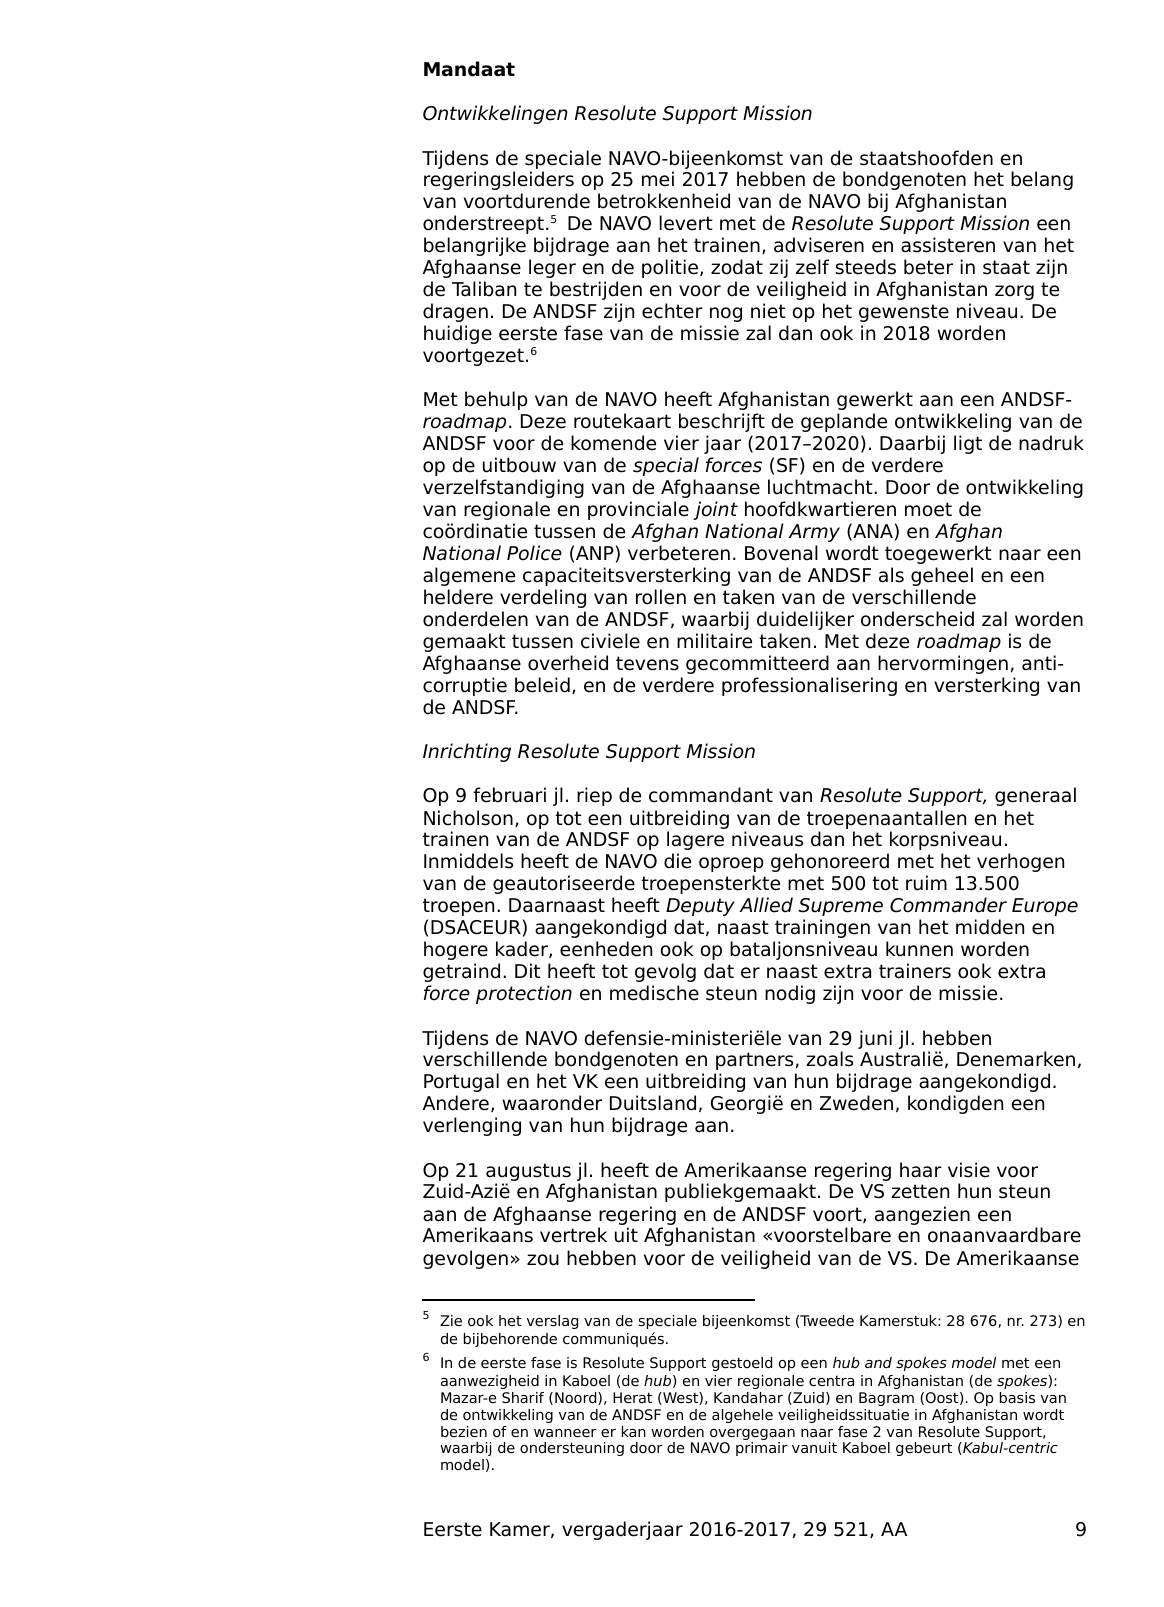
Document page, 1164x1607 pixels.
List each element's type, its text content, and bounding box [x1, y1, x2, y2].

text Tijdens de NAVO defensie-ministeriële van 29 juni jl. hebben verschillende bondgenoten en partners, zoals Australië, Denemarken, Portugal en het VK een uitbreiding van hun bijdrage aangekondigd. Andere, waaronder Duitsland, Georgië en Zweden, kondigden een verlenging van hun bijdrage aan. [422, 1027, 1087, 1137]
subtitle Ontwikkelingen Resolute Support Mission [422, 103, 1087, 125]
text Op 9 februari jl. riep de commandant van Resolute Support, generaal Nicholson, op tot een uitbreiding van de troepenaantallen en het trainen van de ANDSF op lagere niveaus dan het korpsniveau. Inmiddels heeft de NAVO die oproep gehonoreerd met het verhogen van de geautoriseerde troepensterkte met 500 tot ruim 13.500 troepen. Daarnaast heeft Deputy Allied Supreme Commander Europe (DSACEUR) aangekondigd dat, naast trainingen van het midden en hogere kader, eenheden ook op bataljonsniveau kunnen worden getraind. Dit heeft tot gevolg dat er naast extra trainers ook extra force protection en medische steun nodig zijn voor de missie. [422, 785, 1087, 1005]
text Op 21 augustus jl. heeft de Amerikaanse regering haar visie voor Zuid-Azië en Afghanistan publiekgemaakt. De VS zetten hun steun aan de Afghaanse regering en de ANDSF voort, aangezien een Amerikaans vertrek uit Afghanistan «voorstelbare en onaanvaardbare gevolgen» zou hebben voor de veiligheid van de VS. De Amerikaanse [422, 1159, 1087, 1269]
subtitle Mandaat [422, 59, 1087, 81]
subtitle Inrichting Resolute Support Mission [422, 741, 1087, 763]
text Met behulp van de NAVO heeft Afghanistan gewerkt aan een ANDSF-roadmap. Deze routekaart beschrijft de geplande ontwikkeling van de ANDSF voor de komende vier jaar (2017–2020). Daarbij ligt de nadruk op de uitbouw van de special forces (SF) en de verdere verzelfstandiging van de Afghaanse luchtmacht. Door de ontwikkeling van regionale en provinciale joint hoofdkwartieren moet de coördinatie tussen de Afghan National Army (ANA) en Afghan National Police (ANP) verbeteren. Bovenal wordt toegewerkt naar een algemene capaciteitsversterking van de ANDSF als geheel en een heldere verdeling van rollen en taken van de verschillende onderdelen van de ANDSF, waarbij duidelijker onderscheid zal worden gemaakt tussen civiele en militaire taken. Met deze roadmap is de Afghaanse overheid tevens gecommitteerd aan hervormingen, anti-corruptie beleid, en de verdere professionalisering en versterking van de ANDSF. [422, 389, 1087, 719]
text Tijdens de speciale NAVO-bijeenkomst van de staatshoofden en regeringsleiders op 25 mei 2017 hebben de bondgenoten het belang van voortdurende betrokkenheid van de NAVO bij Afghanistan onderstreept. De NAVO levert met de Resolute Support Mission een belangrijke bijdrage aan het trainen, adviseren en assisteren van het Afghaanse leger en de politie, zodat zij zelf steeds beter in staat zijn de Taliban te bestrijden en voor de veiligheid in Afghanistan zorg te dragen. De ANDSF zijn echter nog niet op het gewenste niveau. De huidige eerste fase van de missie zal dan ook in 2018 worden voortgezet. [422, 147, 1087, 367]
text In de eerste fase is Resolute Support gestoeld op een hub and spokes model met een aanwezigheid in Kaboel (de hub) en vier regionale centra in Afghanistan (de spokes): Mazar-e Sharif (Noord), Herat (West), Kandahar (Zuid) en Bagram (Oost). Op basis van de ontwikkeling van de ANDSF en de algehele veiligheidssituatie in Afghanistan wordt bezien of en wanneer er kan worden overgegaan naar fase 2 van Resolute Support, waarbij de ondersteuning door de NAVO primair vanuit Kaboel gebeurt (Kabul-centric model). [422, 1351, 1087, 1474]
text Zie ook het verslag van de speciale bijeenkomst (Tweede Kamerstuk: 28 676, nr. 273) en de bijbehorende communiqués. [422, 1309, 1087, 1348]
